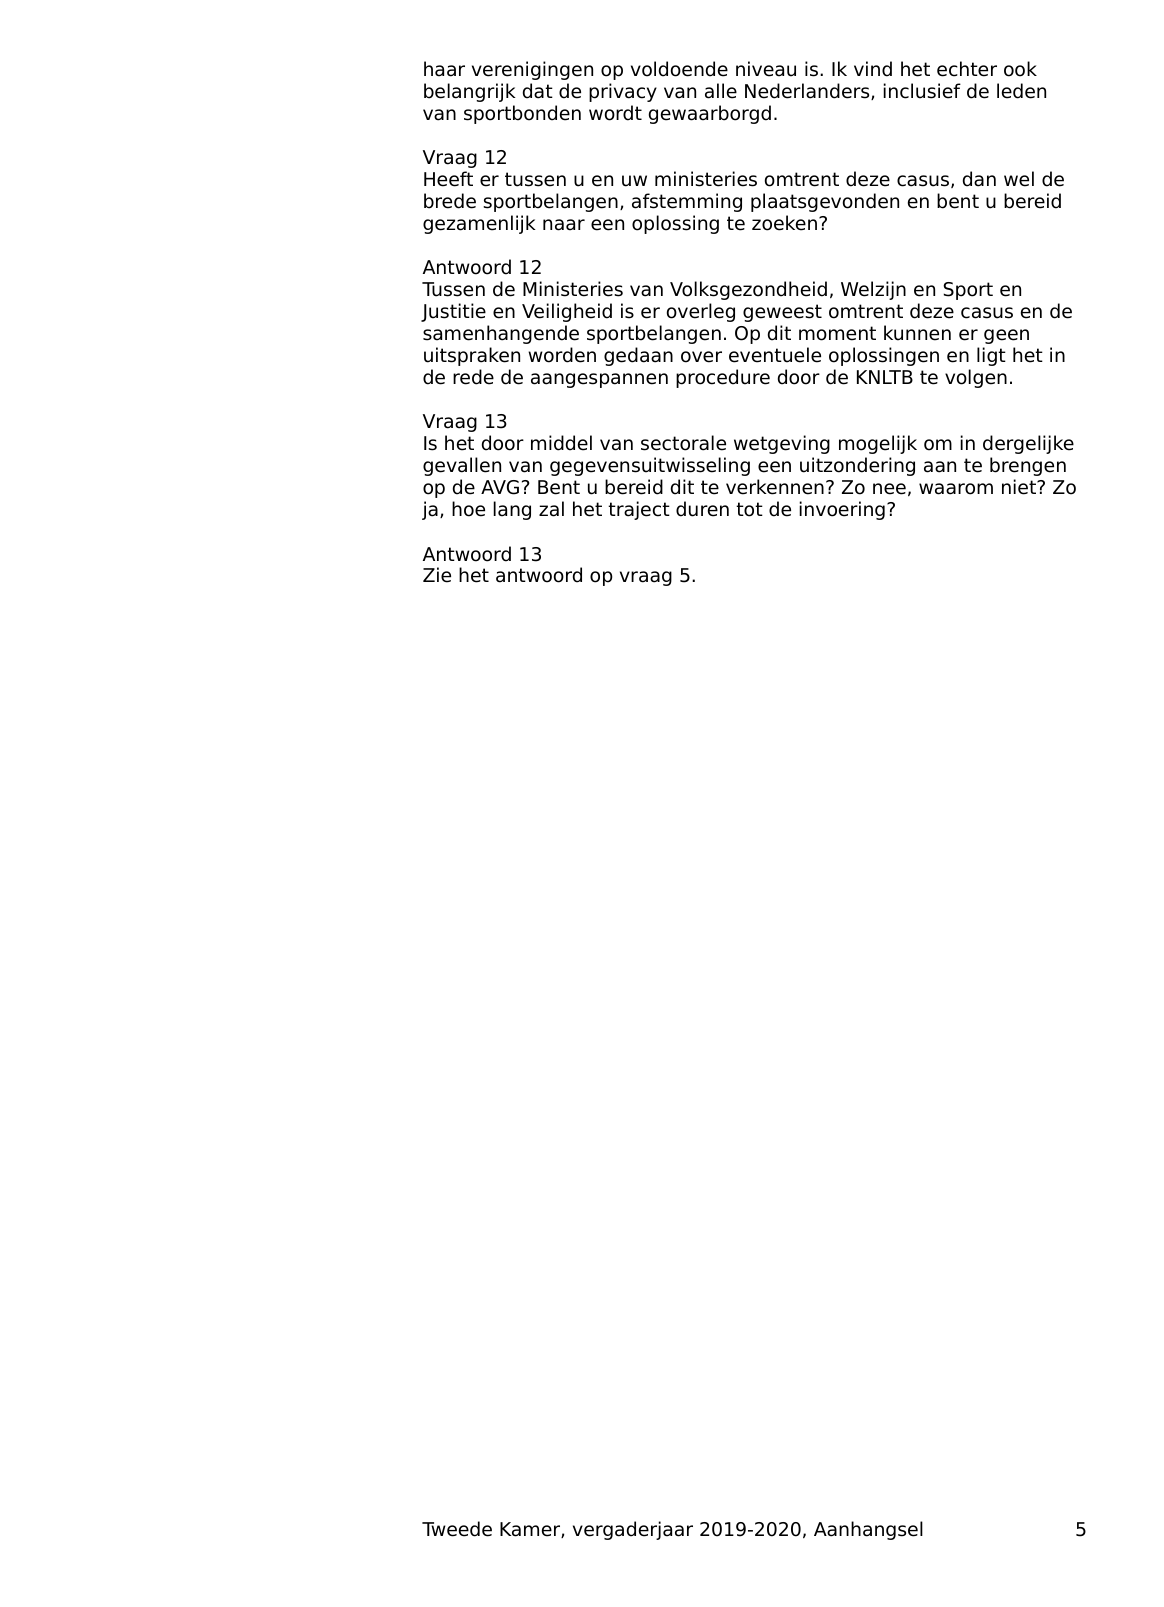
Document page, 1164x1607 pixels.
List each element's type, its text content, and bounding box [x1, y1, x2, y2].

text Antwoord 12 [422, 257, 1087, 279]
text Is het door middel van sectorale wetgeving mogelijk om in dergelijke gevallen van gegevensuitwisseling een uitzondering aan te brengen op de AVG? Bent u bereid dit te verkennen? Zo nee, waarom niet? Zo ja, hoe lang zal het traject duren tot de invoering? [422, 433, 1087, 521]
text haar verenigingen op voldoende niveau is. Ik vind het echter ook belangrijk dat de privacy van alle Nederlanders, inclusief de leden van sportbonden wordt gewaarborgd. [422, 59, 1087, 125]
text Zie het antwoord op vraag 5. [422, 565, 1087, 587]
text Heeft er tussen u en uw ministeries omtrent deze casus, dan wel de brede sportbelangen, afstemming plaatsgevonden en bent u bereid gezamenlijk naar een oplossing te zoeken? [422, 169, 1087, 235]
text Vraag 12 [422, 147, 1087, 169]
text Antwoord 13 [422, 543, 1087, 565]
text Tussen de Ministeries van Volksgezondheid, Welzijn en Sport en Justitie en Veiligheid is er overleg geweest omtrent deze casus en de samenhangende sportbelangen. Op dit moment kunnen er geen uitspraken worden gedaan over eventuele oplossingen en ligt het in de rede de aangespannen procedure door de KNLTB te volgen. [422, 279, 1087, 389]
text Vraag 13 [422, 411, 1087, 433]
